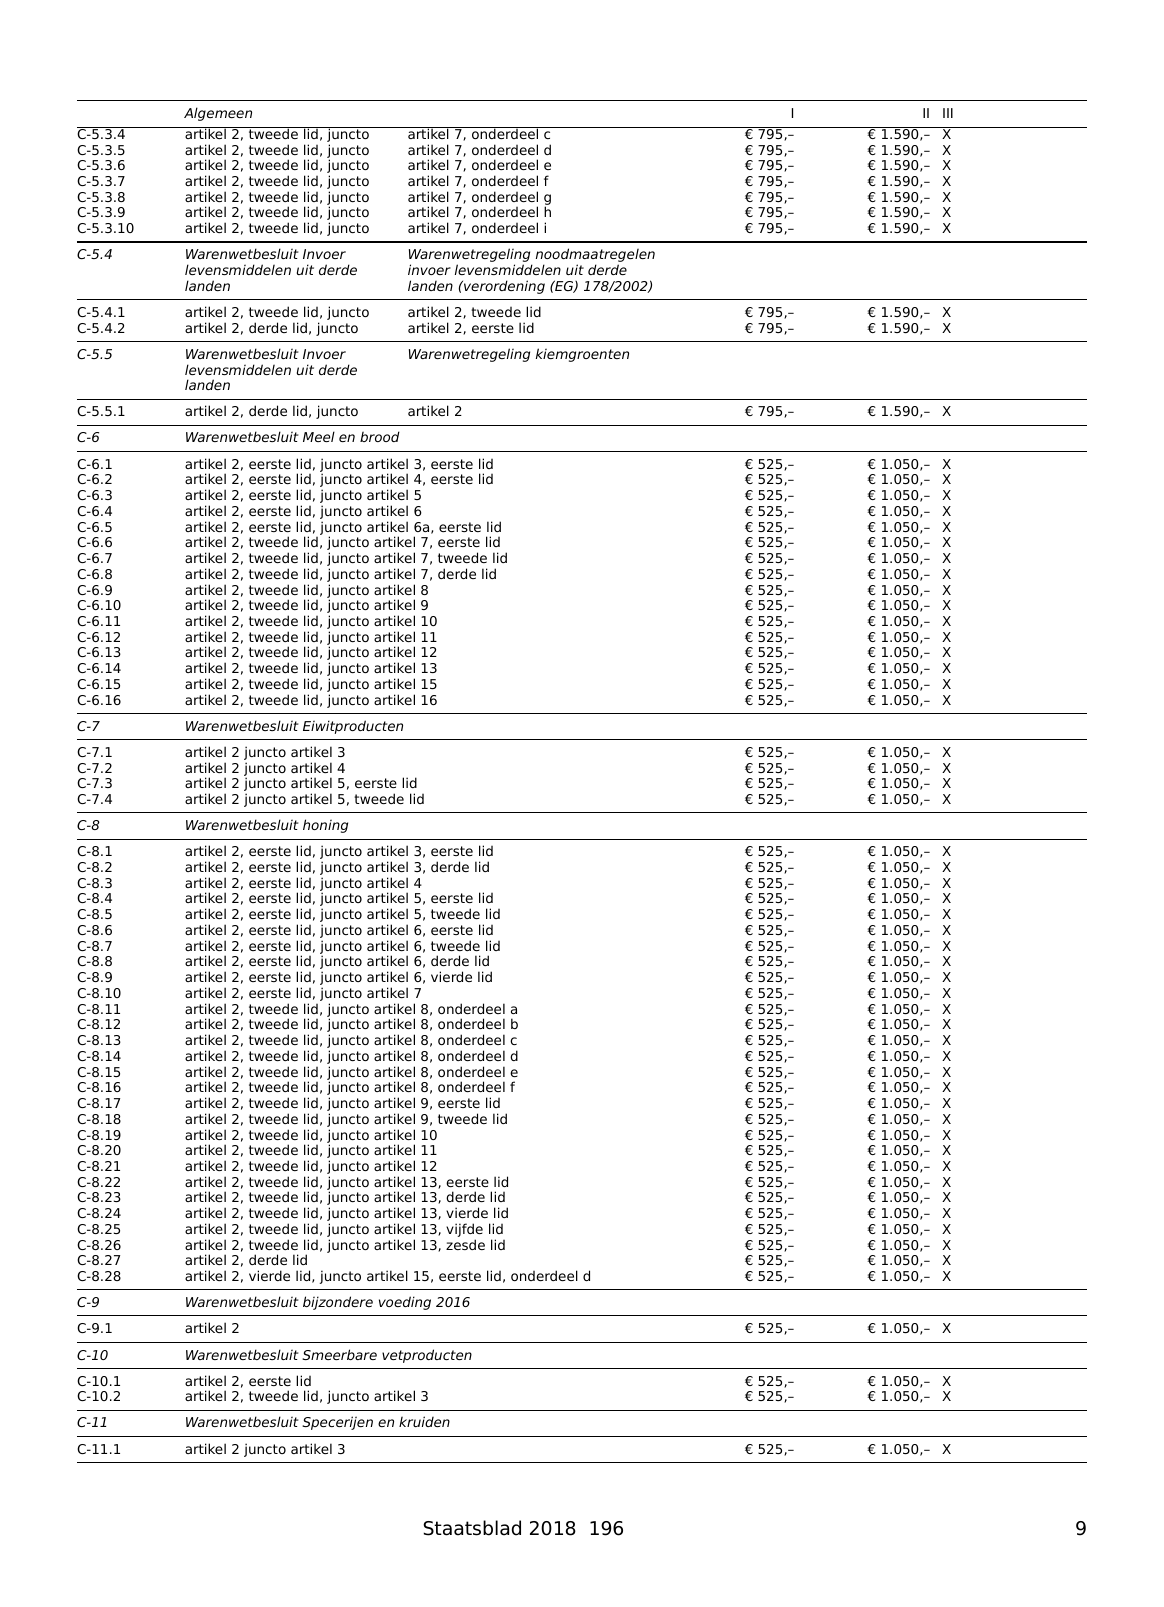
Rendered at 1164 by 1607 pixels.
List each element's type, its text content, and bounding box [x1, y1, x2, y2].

table_cell € 525,– [679, 1253, 800, 1269]
table_cell artikel 2, tweede lid, juncto artikel 8, onderdeel d [179, 1049, 679, 1064]
table_cell € 525,– [679, 1190, 800, 1206]
table_cell € 1.050,– [800, 760, 936, 776]
table_cell € 1.050,– [800, 677, 936, 692]
table_cell C-8.28 [77, 1269, 178, 1289]
table_cell € 525,– [679, 630, 800, 645]
table_cell X [936, 1017, 1087, 1033]
table_cell € 525,– [679, 986, 800, 1001]
table_cell artikel 2, eerste lid, juncto artikel 5, eerste lid [179, 891, 679, 907]
table_cell € 525,– [679, 891, 800, 907]
table_cell C-8.6 [77, 923, 178, 938]
table_cell C-8 [77, 813, 178, 838]
table_cell X [936, 488, 1087, 504]
table_cell X [936, 1206, 1087, 1222]
table_header [77, 101, 178, 127]
table_cell Warenwetbesluit Invoer levensmiddelen uit derde landen [179, 243, 401, 299]
table_cell € 525,– [679, 1238, 800, 1253]
table_cell C-8.12 [77, 1017, 178, 1033]
table_cell C-5.3.5 [77, 142, 178, 158]
table_cell X [936, 400, 1087, 424]
table_cell artikel 2, tweede lid, juncto artikel 10 [179, 614, 679, 629]
table_cell Warenwetbesluit bijzondere voeding 2016 [179, 1290, 679, 1315]
table_cell € 1.050,– [800, 535, 936, 551]
table_cell artikel 2, tweede lid, juncto artikel 8, onderdeel a [179, 1001, 679, 1017]
table_cell € 525,– [679, 1143, 800, 1159]
table_cell € 1.050,– [800, 1033, 936, 1049]
table_cell € 1.050,– [800, 1127, 936, 1143]
table_header Algemeen [179, 101, 679, 127]
table_cell Warenwetbesluit Eiwitproducten [179, 714, 679, 739]
table_cell X [936, 1238, 1087, 1253]
table_cell € 1.590,– [800, 320, 936, 341]
table_cell X [936, 876, 1087, 891]
table_cell € 1.590,– [800, 300, 936, 320]
table_cell € 525,– [679, 740, 800, 760]
table_cell € 1.050,– [800, 1369, 936, 1389]
table_cell € 1.050,– [800, 661, 936, 677]
table_cell artikel 7, onderdeel c [401, 128, 679, 142]
table_cell € 1.050,– [800, 776, 936, 792]
table_cell X [936, 939, 1087, 954]
table_cell € 525,– [679, 1112, 800, 1127]
table_cell C-8.20 [77, 1143, 178, 1159]
table_cell € 525,– [679, 1127, 800, 1143]
table_cell € 1.050,– [800, 792, 936, 812]
table_cell X [936, 142, 1087, 158]
table_cell [679, 426, 800, 451]
table_cell € 1.050,– [800, 1001, 936, 1017]
table_cell [800, 426, 936, 451]
table_cell C-8.26 [77, 1238, 178, 1253]
table_cell X [936, 677, 1087, 692]
table_cell X [936, 760, 1087, 776]
table_cell C-6.3 [77, 488, 178, 504]
table_cell € 525,– [679, 472, 800, 488]
table_cell € 525,– [679, 519, 800, 535]
table_cell X [936, 598, 1087, 614]
table_cell € 1.050,– [800, 567, 936, 582]
table_cell € 1.590,– [800, 158, 936, 174]
table_cell artikel 2 [179, 1316, 679, 1342]
table_cell C-6.5 [77, 519, 178, 535]
table_cell C-8.9 [77, 970, 178, 986]
table_cell C-7.1 [77, 740, 178, 760]
table_cell artikel 2, tweede lid, juncto artikel 8, onderdeel f [179, 1080, 679, 1096]
table_header II [800, 101, 936, 127]
table_cell € 1.590,– [800, 142, 936, 158]
table_cell artikel 2, tweede lid, juncto artikel 11 [179, 630, 679, 645]
table_cell artikel 2, tweede lid, juncto [179, 142, 401, 158]
table_cell C-11.1 [77, 1437, 178, 1462]
table_cell artikel 7, onderdeel g [401, 190, 679, 205]
table_cell artikel 2, tweede lid, juncto [179, 174, 401, 189]
table_cell X [936, 582, 1087, 598]
table_cell artikel 2, eerste lid, juncto artikel 3, eerste lid [179, 452, 679, 472]
table_cell € 1.050,– [800, 551, 936, 567]
table_cell € 795,– [679, 174, 800, 189]
table_cell C-6.1 [77, 452, 178, 472]
table_cell € 525,– [679, 1206, 800, 1222]
table_cell C-6.4 [77, 504, 178, 519]
table_cell € 1.050,– [800, 452, 936, 472]
table_cell C-6.11 [77, 614, 178, 629]
table_cell X [936, 1143, 1087, 1159]
table_cell Warenwetbesluit Meel en brood [179, 426, 679, 451]
table_cell X [936, 923, 1087, 938]
table_cell € 1.050,– [800, 1096, 936, 1112]
table_cell artikel 2, eerste lid, juncto artikel 6, derde lid [179, 954, 679, 970]
table_cell artikel 2, eerste lid, juncto artikel 6, tweede lid [179, 939, 679, 954]
table_cell X [936, 190, 1087, 205]
table_cell C-5.3.7 [77, 174, 178, 189]
table_cell artikel 2 juncto artikel 3 [179, 740, 679, 760]
table_cell X [936, 158, 1087, 174]
table_cell X [936, 1269, 1087, 1289]
table_cell artikel 2, tweede lid, juncto artikel 13, vierde lid [179, 1206, 679, 1222]
table_cell X [936, 776, 1087, 792]
table_cell [679, 243, 800, 299]
table_cell artikel 2, tweede lid, juncto artikel 11 [179, 1143, 679, 1159]
table_cell € 1.050,– [800, 954, 936, 970]
table_cell C-6.10 [77, 598, 178, 614]
table_cell € 1.050,– [800, 1316, 936, 1342]
table_cell artikel 2, tweede lid, juncto artikel 7, derde lid [179, 567, 679, 582]
table_cell X [936, 1190, 1087, 1206]
table_cell € 525,– [679, 1001, 800, 1017]
table_cell [800, 342, 936, 398]
table_cell € 1.050,– [800, 1112, 936, 1127]
table_cell C-5.4.2 [77, 320, 178, 341]
table_cell artikel 2, tweede lid, juncto artikel 8, onderdeel c [179, 1033, 679, 1049]
table_cell X [936, 1080, 1087, 1096]
table_cell artikel 7, onderdeel h [401, 205, 679, 221]
table_cell € 525,– [679, 1064, 800, 1080]
table_cell € 525,– [679, 488, 800, 504]
table_cell € 1.050,– [800, 986, 936, 1001]
table_cell X [936, 174, 1087, 189]
table_cell X [936, 1096, 1087, 1112]
table_cell X [936, 1437, 1087, 1462]
table_cell artikel 2, eerste lid, juncto artikel 5, tweede lid [179, 907, 679, 923]
table_cell C-8.7 [77, 939, 178, 954]
table_cell Warenwetregeling noodmaatregelen invoer levensmiddelen uit derde landen (verordening (EG) 178/2002) [401, 243, 679, 299]
table_cell X [936, 1001, 1087, 1017]
table_cell € 1.050,– [800, 1064, 936, 1080]
table_cell € 1.050,– [800, 923, 936, 938]
table_cell [936, 714, 1087, 739]
table_cell artikel 2, vierde lid, juncto artikel 15, eerste lid, onderdeel d [179, 1269, 679, 1289]
table_cell X [936, 1127, 1087, 1143]
table_cell artikel 2, tweede lid, juncto artikel 13, zesde lid [179, 1238, 679, 1253]
table_cell artikel 2, derde lid, juncto [179, 400, 401, 424]
table_cell C-8.3 [77, 876, 178, 891]
table_cell X [936, 1175, 1087, 1190]
table_cell € 1.050,– [800, 1175, 936, 1190]
table_cell € 1.050,– [800, 472, 936, 488]
table_cell € 525,– [679, 792, 800, 812]
table_cell € 1.050,– [800, 504, 936, 519]
table_cell € 525,– [679, 677, 800, 692]
table_cell Warenwetbesluit honing [179, 813, 679, 838]
table_cell artikel 2, tweede lid, juncto artikel 9, tweede lid [179, 1112, 679, 1127]
table_cell artikel 2, eerste lid, juncto artikel 6, eerste lid [179, 923, 679, 938]
table_cell artikel 2, eerste lid, juncto artikel 3, derde lid [179, 860, 679, 876]
table_header III [936, 101, 1087, 127]
table_cell Warenwetbesluit Invoer levensmiddelen uit derde landen [179, 342, 401, 398]
table_cell € 1.050,– [800, 1389, 936, 1409]
table_cell X [936, 907, 1087, 923]
table_cell [800, 714, 936, 739]
table_cell X [936, 128, 1087, 142]
table_cell € 1.050,– [800, 1190, 936, 1206]
table_cell € 1.050,– [800, 1159, 936, 1174]
table_cell C-7.3 [77, 776, 178, 792]
table_cell € 795,– [679, 300, 800, 320]
table_cell C-8.21 [77, 1159, 178, 1174]
table_cell C-8.25 [77, 1222, 178, 1237]
table_cell € 1.050,– [800, 645, 936, 661]
table_cell € 1.590,– [800, 174, 936, 189]
table_cell artikel 2, tweede lid, juncto artikel 9, eerste lid [179, 1096, 679, 1112]
table_cell € 525,– [679, 1369, 800, 1389]
table_cell X [936, 205, 1087, 221]
table_cell € 525,– [679, 614, 800, 629]
table_cell C-8.22 [77, 1175, 178, 1190]
table_cell € 525,– [679, 567, 800, 582]
table_cell € 1.050,– [800, 876, 936, 891]
table_cell C-8.11 [77, 1001, 178, 1017]
table_cell € 795,– [679, 190, 800, 205]
table_cell € 525,– [679, 582, 800, 598]
table_cell artikel 2, eerste lid, juncto artikel 5 [179, 488, 679, 504]
table_cell € 1.050,– [800, 488, 936, 504]
table_cell C-6.6 [77, 535, 178, 551]
table_cell [800, 1343, 936, 1368]
table_cell C-7.4 [77, 792, 178, 812]
table_cell C-5.3.8 [77, 190, 178, 205]
table_cell X [936, 1049, 1087, 1064]
table_cell € 1.590,– [800, 128, 936, 142]
table_cell artikel 2, derde lid [179, 1253, 679, 1269]
table_cell X [936, 1316, 1087, 1342]
table_cell C-8.15 [77, 1064, 178, 1080]
table_cell artikel 2, tweede lid, juncto artikel 13, derde lid [179, 1190, 679, 1206]
table_cell € 1.050,– [800, 1253, 936, 1269]
table_cell [800, 1411, 936, 1436]
table_cell C-8.18 [77, 1112, 178, 1127]
table_cell [936, 342, 1087, 398]
table_cell X [936, 452, 1087, 472]
table_cell € 525,– [679, 1437, 800, 1462]
table_cell € 525,– [679, 693, 800, 713]
table_cell X [936, 221, 1087, 241]
table_cell X [936, 986, 1087, 1001]
table_cell C-6.9 [77, 582, 178, 598]
table_cell € 795,– [679, 221, 800, 241]
table_cell artikel 2, eerste lid, juncto artikel 4, eerste lid [179, 472, 679, 488]
table_cell € 525,– [679, 1096, 800, 1112]
table_cell artikel 2 juncto artikel 3 [179, 1437, 679, 1462]
table_cell [679, 813, 800, 838]
table_cell X [936, 693, 1087, 713]
table_cell C-6.13 [77, 645, 178, 661]
table_cell C-8.24 [77, 1206, 178, 1222]
table_cell € 1.590,– [800, 190, 936, 205]
table_cell artikel 2, eerste lid, juncto artikel 7 [179, 986, 679, 1001]
table_cell X [936, 630, 1087, 645]
table_cell [800, 813, 936, 838]
table_cell artikel 2, tweede lid, juncto artikel 10 [179, 1127, 679, 1143]
table_cell [679, 1290, 800, 1315]
table_cell X [936, 891, 1087, 907]
table_cell artikel 2, eerste lid, juncto artikel 3, eerste lid [179, 840, 679, 860]
table_cell C-6.15 [77, 677, 178, 692]
table_cell artikel 2, tweede lid, juncto [179, 221, 401, 241]
table_cell € 525,– [679, 1080, 800, 1096]
table_cell C-10.1 [77, 1369, 178, 1389]
table_cell € 1.050,– [800, 891, 936, 907]
table_cell X [936, 472, 1087, 488]
table_cell € 1.050,– [800, 740, 936, 760]
table_cell C-8.27 [77, 1253, 178, 1269]
table_cell € 525,– [679, 504, 800, 519]
table_cell [800, 243, 936, 299]
table_cell X [936, 970, 1087, 986]
table_cell € 1.050,– [800, 1143, 936, 1159]
table_cell € 525,– [679, 1222, 800, 1237]
table_cell € 1.590,– [800, 221, 936, 241]
table_cell C-8.13 [77, 1033, 178, 1049]
table_cell artikel 2, tweede lid, juncto artikel 8, onderdeel e [179, 1064, 679, 1080]
table_cell [936, 1290, 1087, 1315]
table_cell artikel 2 juncto artikel 5, tweede lid [179, 792, 679, 812]
table_cell C-8.19 [77, 1127, 178, 1143]
table_cell X [936, 645, 1087, 661]
table_cell € 1.050,– [800, 519, 936, 535]
table_cell € 1.050,– [800, 1222, 936, 1237]
table_cell artikel 2 juncto artikel 4 [179, 760, 679, 776]
table_cell X [936, 1112, 1087, 1127]
table_cell C-8.10 [77, 986, 178, 1001]
table_cell € 1.050,– [800, 693, 936, 713]
table_cell € 1.050,– [800, 840, 936, 860]
table_cell C-5.3.6 [77, 158, 178, 174]
table_cell X [936, 740, 1087, 760]
table_cell artikel 2, tweede lid, juncto [179, 190, 401, 205]
table_cell artikel 2, eerste lid, juncto artikel 6a, eerste lid [179, 519, 679, 535]
table_cell artikel 2, tweede lid, juncto artikel 7, tweede lid [179, 551, 679, 567]
table_cell artikel 7, onderdeel d [401, 142, 679, 158]
table_cell artikel 2, tweede lid, juncto artikel 3 [179, 1389, 679, 1409]
table_cell € 795,– [679, 158, 800, 174]
table_cell artikel 2, tweede lid, juncto artikel 15 [179, 677, 679, 692]
table_cell € 795,– [679, 128, 800, 142]
table_cell C-10 [77, 1343, 178, 1368]
table_cell € 525,– [679, 860, 800, 876]
table_cell Warenwetbesluit Specerijen en kruiden [179, 1411, 679, 1436]
table_cell € 795,– [679, 142, 800, 158]
table_cell € 795,– [679, 400, 800, 424]
table_cell artikel 2, tweede lid, juncto [179, 158, 401, 174]
table_cell artikel 2, eerste lid [401, 320, 679, 341]
table_cell X [936, 519, 1087, 535]
table_cell € 525,– [679, 1049, 800, 1064]
table_cell € 1.050,– [800, 598, 936, 614]
table_cell € 1.050,– [800, 939, 936, 954]
table_cell € 1.050,– [800, 1049, 936, 1064]
table_cell € 1.050,– [800, 1206, 936, 1222]
table_cell artikel 2, tweede lid, juncto artikel 8 [179, 582, 679, 598]
table_cell € 1.050,– [800, 860, 936, 876]
table_cell artikel 7, onderdeel f [401, 174, 679, 189]
table_cell artikel 2, derde lid, juncto [179, 320, 401, 341]
table_cell C-10.2 [77, 1389, 178, 1409]
table_cell € 525,– [679, 1389, 800, 1409]
table_cell artikel 7, onderdeel i [401, 221, 679, 241]
table_cell C-8.2 [77, 860, 178, 876]
table_cell [936, 813, 1087, 838]
table_cell C-8.23 [77, 1190, 178, 1206]
table_cell C-5.5 [77, 342, 178, 398]
table_cell [936, 426, 1087, 451]
table_cell C-8.14 [77, 1049, 178, 1064]
table_cell € 1.050,– [800, 1269, 936, 1289]
table_cell C-8.4 [77, 891, 178, 907]
table_cell [679, 1343, 800, 1368]
table_cell € 525,– [679, 1316, 800, 1342]
table_cell [679, 342, 800, 398]
table_cell [936, 1411, 1087, 1436]
table_cell artikel 2, tweede lid, juncto [179, 300, 401, 320]
table_cell € 525,– [679, 661, 800, 677]
table_cell Warenwetregeling kiemgroenten [401, 342, 679, 398]
table_cell € 525,– [679, 535, 800, 551]
table_cell € 525,– [679, 907, 800, 923]
table_cell € 525,– [679, 598, 800, 614]
table_cell artikel 2 [401, 400, 679, 424]
table_cell Warenwetbesluit Smeerbare vetproducten [179, 1343, 679, 1368]
table_cell X [936, 614, 1087, 629]
table_cell artikel 7, onderdeel e [401, 158, 679, 174]
table_cell € 525,– [679, 1159, 800, 1174]
table_cell X [936, 504, 1087, 519]
table_cell X [936, 1222, 1087, 1237]
table_cell [800, 1290, 936, 1315]
table_cell € 525,– [679, 876, 800, 891]
table_cell X [936, 661, 1087, 677]
table_cell € 525,– [679, 551, 800, 567]
table_cell artikel 2, tweede lid, juncto artikel 9 [179, 598, 679, 614]
table_cell € 1.050,– [800, 970, 936, 986]
table_cell X [936, 1159, 1087, 1174]
table_cell [679, 714, 800, 739]
table_cell X [936, 320, 1087, 341]
table_cell C-6.2 [77, 472, 178, 488]
table_cell artikel 2, tweede lid [401, 300, 679, 320]
table_cell X [936, 860, 1087, 876]
table_cell € 525,– [679, 776, 800, 792]
table_cell € 1.050,– [800, 1437, 936, 1462]
table_cell X [936, 1033, 1087, 1049]
table_cell X [936, 1389, 1087, 1409]
table_cell C-5.3.9 [77, 205, 178, 221]
table_cell artikel 2, tweede lid, juncto artikel 12 [179, 645, 679, 661]
table_cell artikel 2 juncto artikel 5, eerste lid [179, 776, 679, 792]
table_cell € 795,– [679, 205, 800, 221]
table_cell € 1.590,– [800, 205, 936, 221]
table_cell C-6.14 [77, 661, 178, 677]
table_cell artikel 2, eerste lid, juncto artikel 6 [179, 504, 679, 519]
table_cell € 525,– [679, 840, 800, 860]
table_cell € 795,– [679, 320, 800, 341]
table_cell € 1.050,– [800, 1238, 936, 1253]
table_cell [936, 1343, 1087, 1368]
table_cell [936, 243, 1087, 299]
table_cell € 1.050,– [800, 582, 936, 598]
table_cell artikel 2, eerste lid [179, 1369, 679, 1389]
table_cell C-5.5.1 [77, 400, 178, 424]
table_cell € 525,– [679, 939, 800, 954]
table_cell C-8.17 [77, 1096, 178, 1112]
table_cell € 525,– [679, 452, 800, 472]
table_cell € 525,– [679, 645, 800, 661]
table_cell € 525,– [679, 1175, 800, 1190]
table_cell X [936, 535, 1087, 551]
table_cell € 1.590,– [800, 400, 936, 424]
table_header I [679, 101, 800, 127]
table_cell X [936, 300, 1087, 320]
table_cell artikel 2, tweede lid, juncto artikel 8, onderdeel b [179, 1017, 679, 1033]
table_cell artikel 2, tweede lid, juncto artikel 16 [179, 693, 679, 713]
table_cell artikel 2, tweede lid, juncto [179, 128, 401, 142]
table_cell C-5.4 [77, 243, 178, 299]
table_cell € 1.050,– [800, 614, 936, 629]
table_cell C-5.3.4 [77, 128, 178, 142]
table_cell € 1.050,– [800, 630, 936, 645]
table_cell artikel 2, tweede lid, juncto artikel 13, vijfde lid [179, 1222, 679, 1237]
table_cell € 525,– [679, 970, 800, 986]
table_cell C-9 [77, 1290, 178, 1315]
table_cell C-7 [77, 714, 178, 739]
table_cell C-6 [77, 426, 178, 451]
table_cell C-6.12 [77, 630, 178, 645]
table_cell C-7.2 [77, 760, 178, 776]
table_cell C-6.16 [77, 693, 178, 713]
table_cell C-5.4.1 [77, 300, 178, 320]
table_cell C-11 [77, 1411, 178, 1436]
table_cell € 525,– [679, 954, 800, 970]
table_cell X [936, 551, 1087, 567]
table_cell C-6.8 [77, 567, 178, 582]
table_cell € 525,– [679, 1269, 800, 1289]
table_cell [679, 1411, 800, 1436]
table_cell € 1.050,– [800, 1017, 936, 1033]
table_cell artikel 2, tweede lid, juncto artikel 12 [179, 1159, 679, 1174]
table_cell X [936, 792, 1087, 812]
table_cell X [936, 1369, 1087, 1389]
table_cell C-8.5 [77, 907, 178, 923]
table_cell C-8.8 [77, 954, 178, 970]
table_cell X [936, 1253, 1087, 1269]
table_cell € 1.050,– [800, 1080, 936, 1096]
table_cell X [936, 840, 1087, 860]
table_cell € 525,– [679, 1017, 800, 1033]
table_cell € 525,– [679, 923, 800, 938]
table_cell C-6.7 [77, 551, 178, 567]
table_cell X [936, 567, 1087, 582]
table_cell € 525,– [679, 1033, 800, 1049]
table_cell artikel 2, eerste lid, juncto artikel 4 [179, 876, 679, 891]
table_cell C-8.1 [77, 840, 178, 860]
table_cell artikel 2, eerste lid, juncto artikel 6, vierde lid [179, 970, 679, 986]
table_cell artikel 2, tweede lid, juncto artikel 7, eerste lid [179, 535, 679, 551]
table_cell X [936, 1064, 1087, 1080]
table_cell X [936, 954, 1087, 970]
table_cell € 1.050,– [800, 907, 936, 923]
table_cell € 525,– [679, 760, 800, 776]
table_cell C-5.3.10 [77, 221, 178, 241]
table_cell artikel 2, tweede lid, juncto [179, 205, 401, 221]
table_cell C-9.1 [77, 1316, 178, 1342]
table_cell artikel 2, tweede lid, juncto artikel 13, eerste lid [179, 1175, 679, 1190]
table_cell C-8.16 [77, 1080, 178, 1096]
table_cell artikel 2, tweede lid, juncto artikel 13 [179, 661, 679, 677]
